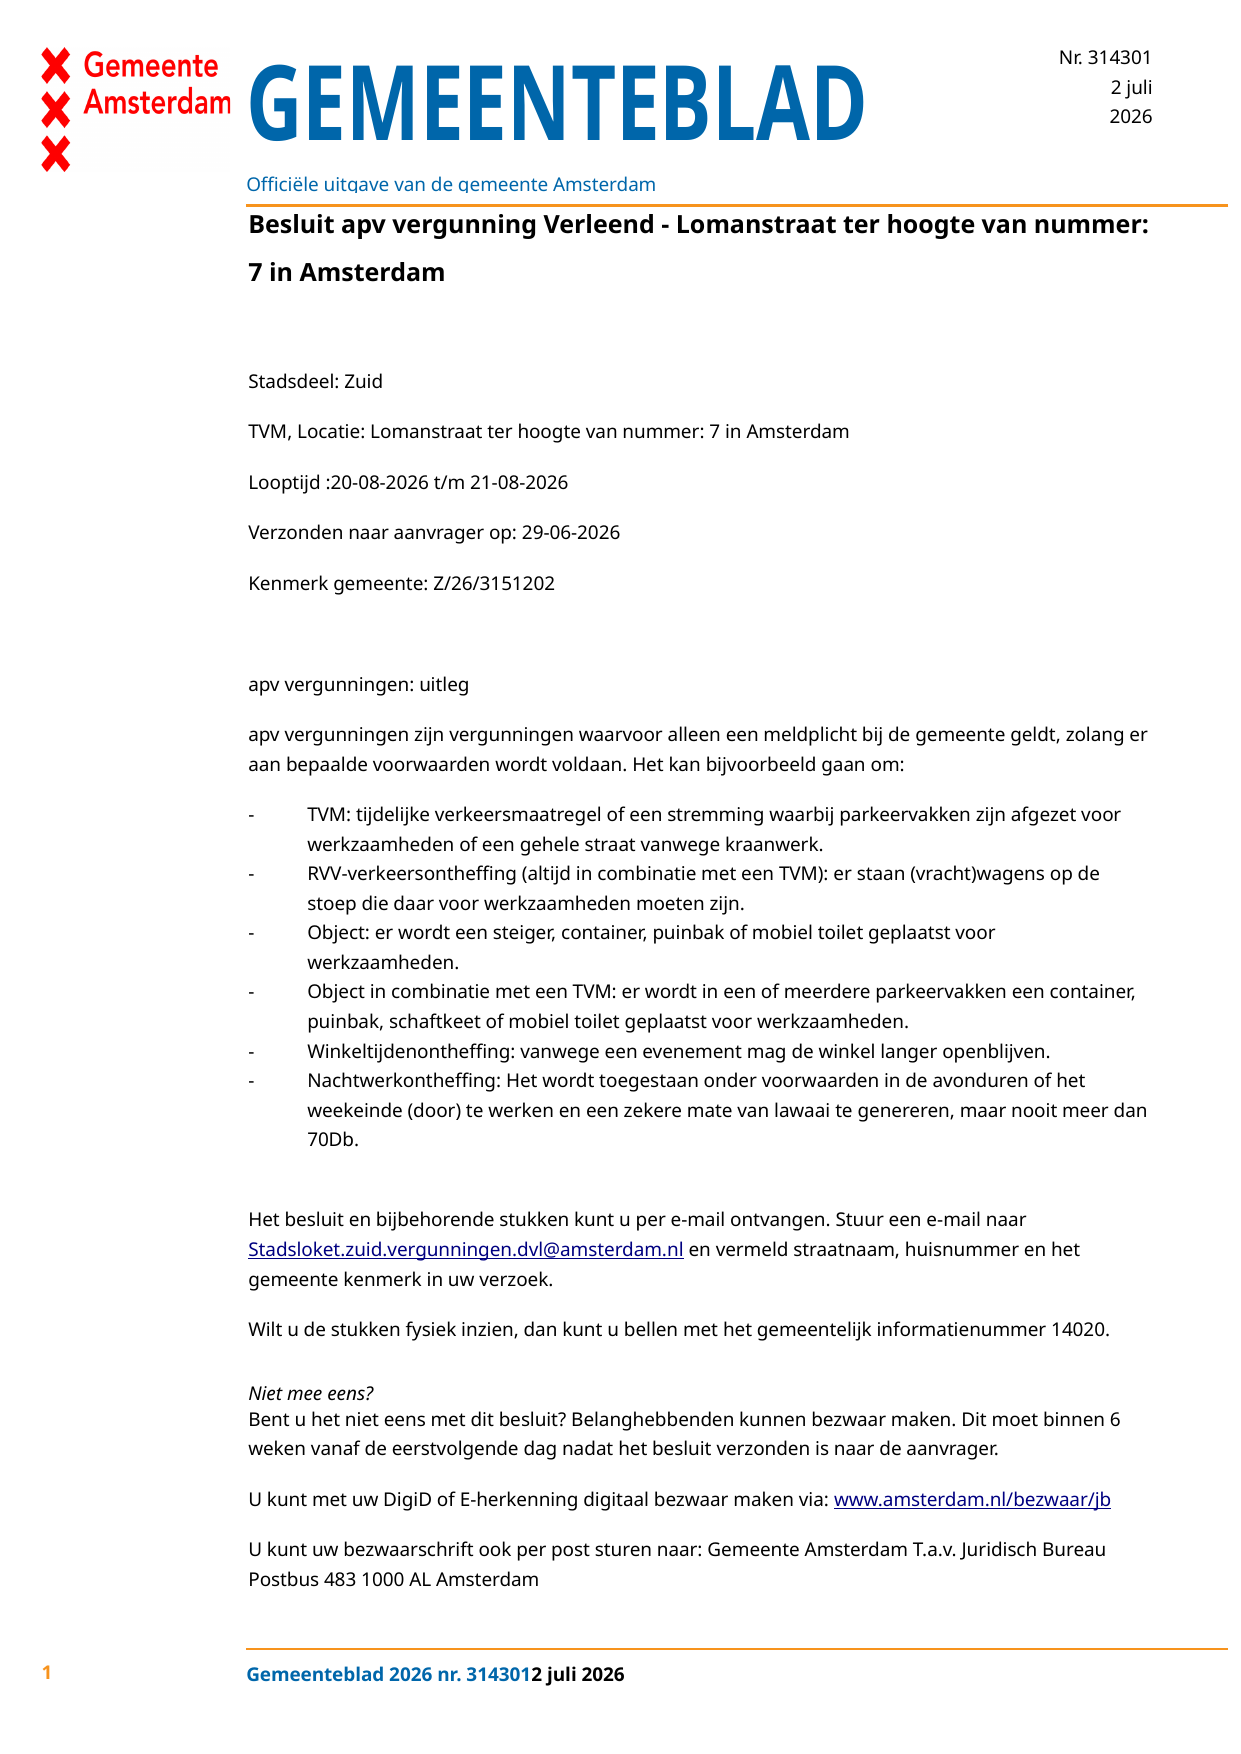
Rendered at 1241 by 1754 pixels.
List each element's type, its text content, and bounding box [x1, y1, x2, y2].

list RVV-verkeersontheffing (altijd in combinatie met een TVM): er staan (vracht)wagens op de stoep die daar voor werkzaamheden moeten zijn. [248, 860, 1152, 916]
list TVM: tijdelijke verkeersmaatregel of een stremming waarbij parkeervakken zijn afgezet voor werkzaamheden of een gehele straat vanwege kraanwerk. [248, 801, 1152, 857]
text Het besluit en bijbehorende stukken kunt u per e-mail ontvangen. Stuur een e-mail naar Stadsloket.zuid.vergunningen.dvl@amsterdam.nl en vermeld straatnaam, huisnummer en het gemeente kenmerk in uw verzoek. [248, 1207, 1152, 1292]
list Winkeltijdenontheffing: vanwege een evenement mag de winkel langer openblijven. [248, 1038, 1152, 1064]
text TVM, Locatie: Lomanstraat ter hoogte van nummer: 7 in Amsterdam [248, 419, 1152, 444]
text Niet mee eens? [248, 1380, 1152, 1406]
text Bent u het niet eens met dit besluit? Belanghebbenden kunnen bezwaar maken. Dit moet binnen 6 weken vanaf de eerstvolgende dag nadat het besluit verzonden is naar de aanvrager. [248, 1406, 1152, 1461]
text Verzonden naar aanvrager op: 29-06-2026 [248, 519, 1152, 545]
text Stadsdeel: Zuid [248, 368, 1152, 394]
text U kunt uw bezwaarschrift ook per post sturen naar: Gemeente Amsterdam T.a.v. Juridisch Bureau Postbus 483 1000 AL Amsterdam [248, 1536, 1152, 1592]
picture [41, 47, 231, 172]
text Wilt u de stukken fysiek inzien, dan kunt u bellen met het gemeentelijk informatienummer 14020. [248, 1316, 1152, 1342]
text Besluit apv vergunning Verleend - Lomanstraat ter hoogte van nummer: 7 in Amsterdam [248, 207, 1152, 288]
text Looptijd :20-08-2026 t/m 21-08-2026 [248, 469, 1152, 495]
list Object: er wordt een steiger, container, puinbak of mobiel toilet geplaatst voor werkzaamheden. [248, 919, 1152, 975]
text Kenmerk gemeente: Z/26/3151202 [248, 570, 1152, 596]
text U kunt met uw DigiD of E-herkenning digitaal bezwaar maken via: www.amsterdam.nl/bezwaar/jb [248, 1486, 1152, 1512]
text apv vergunningen: uitleg [248, 671, 1152, 697]
text apv vergunningen zijn vergunningen waarvoor alleen een meldplicht bij de gemeente geldt, zolang er aan bepaalde voorwaarden wordt voldaan. Het kan bijvoorbeeld gaan om: [248, 721, 1152, 777]
list Nachtwerkontheffing: Het wordt toegestaan onder voorwaarden in de avonduren of het weekeinde (door) te werken en een zekere mate van lawaai te genereren, maar nooit meer dan 70Db. [248, 1067, 1152, 1152]
list Object in combinatie met een TVM: er wordt in een of meerdere parkeervakken een container, puinbak, schaftkeet of mobiel toilet geplaatst voor werkzaamheden. [248, 979, 1152, 1034]
